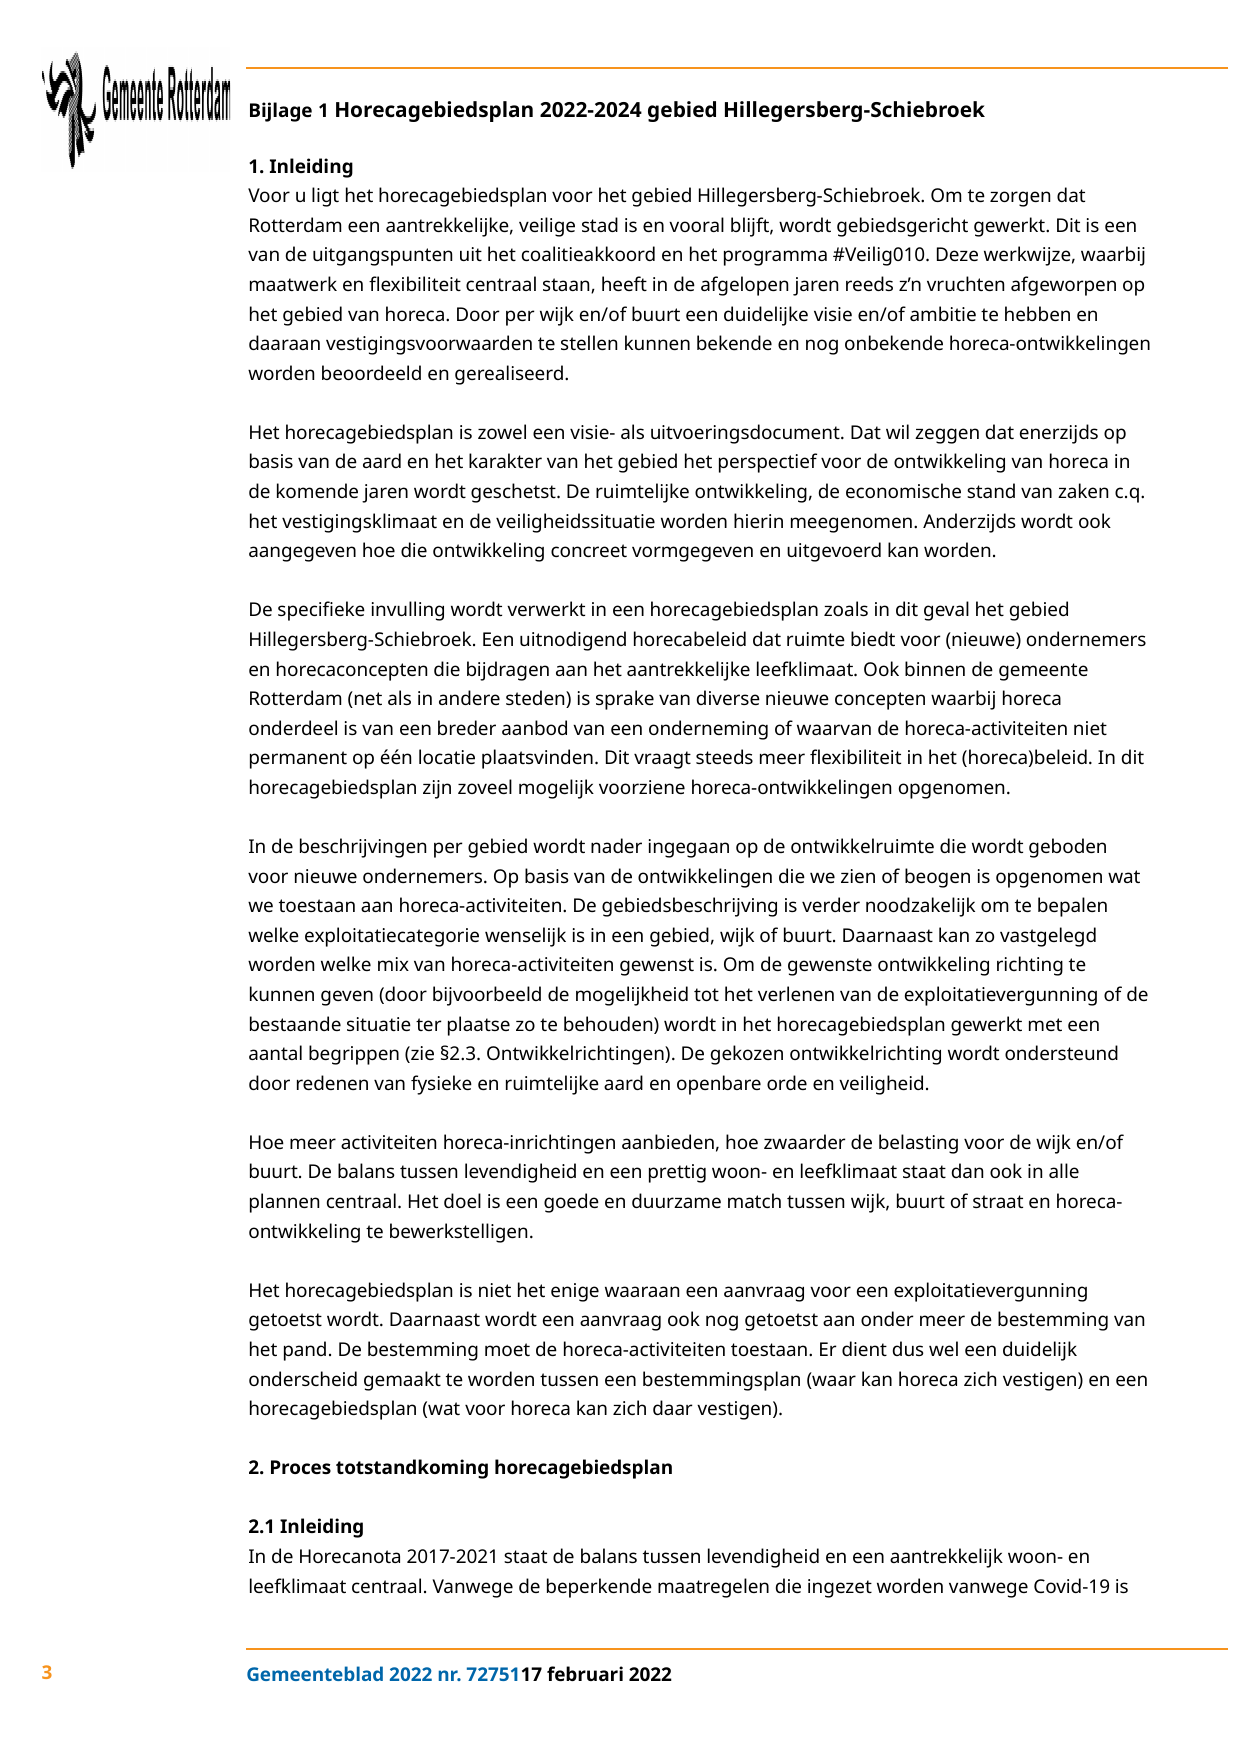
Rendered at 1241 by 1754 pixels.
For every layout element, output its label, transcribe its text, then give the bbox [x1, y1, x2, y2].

text De specifieke invulling wordt verwerkt in een horecagebiedsplan zoals in dit geval het gebied Hillegersberg-Schiebroek. Een uitnodigend horecabeleid dat ruimte biedt voor (nieuwe) ondernemers en horecaconcepten die bijdragen aan het aantrekkelijke leefklimaat. Ook binnen de gemeente Rotterdam (net als in andere steden) is sprake van diverse nieuwe concepten waarbij horeca onderdeel is van een breder aanbod van een onderneming of waarvan de horeca-activiteiten niet permanent op één locatie plaatsvinden. Dit vraagt steeds meer flexibiliteit in het (horeca)beleid. In dit horecagebiedsplan zijn zoveel mogelijk voorziene horeca-ontwikkelingen opgenomen. [248, 597, 1152, 800]
text Bijlage 1 Horecagebiedsplan 2022-2024 gebied Hillegersberg-Schiebroek [248, 95, 1152, 123]
text 2.1 Inleiding [248, 1514, 1152, 1539]
text In de Horecanota 2017-2021 staat de balans tussen levendigheid en een aantrekkelijk woon- en leefklimaat centraal. Vanwege de beperkende maatregelen die ingezet worden vanwege Covid-19 is [248, 1543, 1152, 1599]
text Het horecagebiedsplan is zowel een visie- als uitvoeringsdocument. Dat wil zeggen dat enerzijds op basis van de aard en het karakter van het gebied het perspectief voor de ontwikkeling van horeca in de komende jaren wordt geschetst. De ruimtelijke ontwikkeling, de economische stand van zaken c.q. het vestigingsklimaat en de veiligheidssituatie worden hierin meegenomen. Anderzijds wordt ook aangegeven hoe die ontwikkeling concreet vormgegeven en uitgevoerd kan worden. [248, 419, 1152, 563]
text 1. Inleiding [248, 153, 1152, 179]
text Voor u ligt het horecagebiedsplan voor het gebied Hillegersberg-Schiebroek. Om te zorgen dat Rotterdam een aantrekkelijke, veilige stad is en vooral blijft, wordt gebiedsgericht gewerkt. Dit is een van de uitgangspunten uit het coalitieakkoord en het programma #Veilig010. Deze werkwijze, waarbij maatwerk en flexibiliteit centraal staan, heeft in de afgelopen jaren reeds z’n vruchten afgeworpen op het gebied van horeca. Door per wijk en/of buurt een duidelijke visie en/of ambitie te hebben en daaraan vestigingsvoorwaarden te stellen kunnen bekende en nog onbekende horeca-ontwikkelingen worden beoordeeld en gerealiseerd. [248, 182, 1152, 386]
text Het horecagebiedsplan is niet het enige waaraan een aanvraag voor een exploitatievergunning getoetst wordt. Daarnaast wordt een aanvraag ook nog getoetst aan onder meer de bestemming van het pand. De bestemming moet de horeca-activiteiten toestaan. Er dient dus wel een duidelijk onderscheid gemaakt te worden tussen een bestemmingsplan (waar kan horeca zich vestigen) en een horecagebiedsplan (wat voor horeca kan zich daar vestigen). [248, 1277, 1152, 1421]
picture [41, 47, 231, 172]
text 2. Proces totstandkoming horecagebiedsplan [248, 1454, 1152, 1480]
text In de beschrijvingen per gebied wordt nader ingegaan op de ontwikkelruimte die wordt geboden voor nieuwe ondernemers. Op basis van de ontwikkelingen die we zien of beogen is opgenomen wat we toestaan aan horeca-activiteiten. De gebiedsbeschrijving is verder noodzakelijk om te bepalen welke exploitatiecategorie wenselijk is in een gebied, wijk of buurt. Daarnaast kan zo vastgelegd worden welke mix van horeca-activiteiten gewenst is. Om de gewenste ontwikkeling richting te kunnen geven (door bijvoorbeeld de mogelijkheid tot het verlenen van de exploitatievergunning of de bestaande situatie ter plaatse zo te behouden) wordt in het horecagebiedsplan gewerkt met een aantal begrippen (zie §2.3. Ontwikkelrichtingen). De gekozen ontwikkelrichting wordt ondersteund door redenen van fysieke en ruimtelijke aard en openbare orde en veiligheid. [248, 833, 1152, 1096]
text Hoe meer activiteiten horeca-inrichtingen aanbieden, hoe zwaarder de belasting voor de wijk en/of buurt. De balans tussen levendigheid en een prettig woon- en leefklimaat staat dan ook in alle plannen centraal. Het doel is een goede en duurzame match tussen wijk, buurt of straat en horeca-ontwikkeling te bewerkstelligen. [248, 1129, 1152, 1244]
